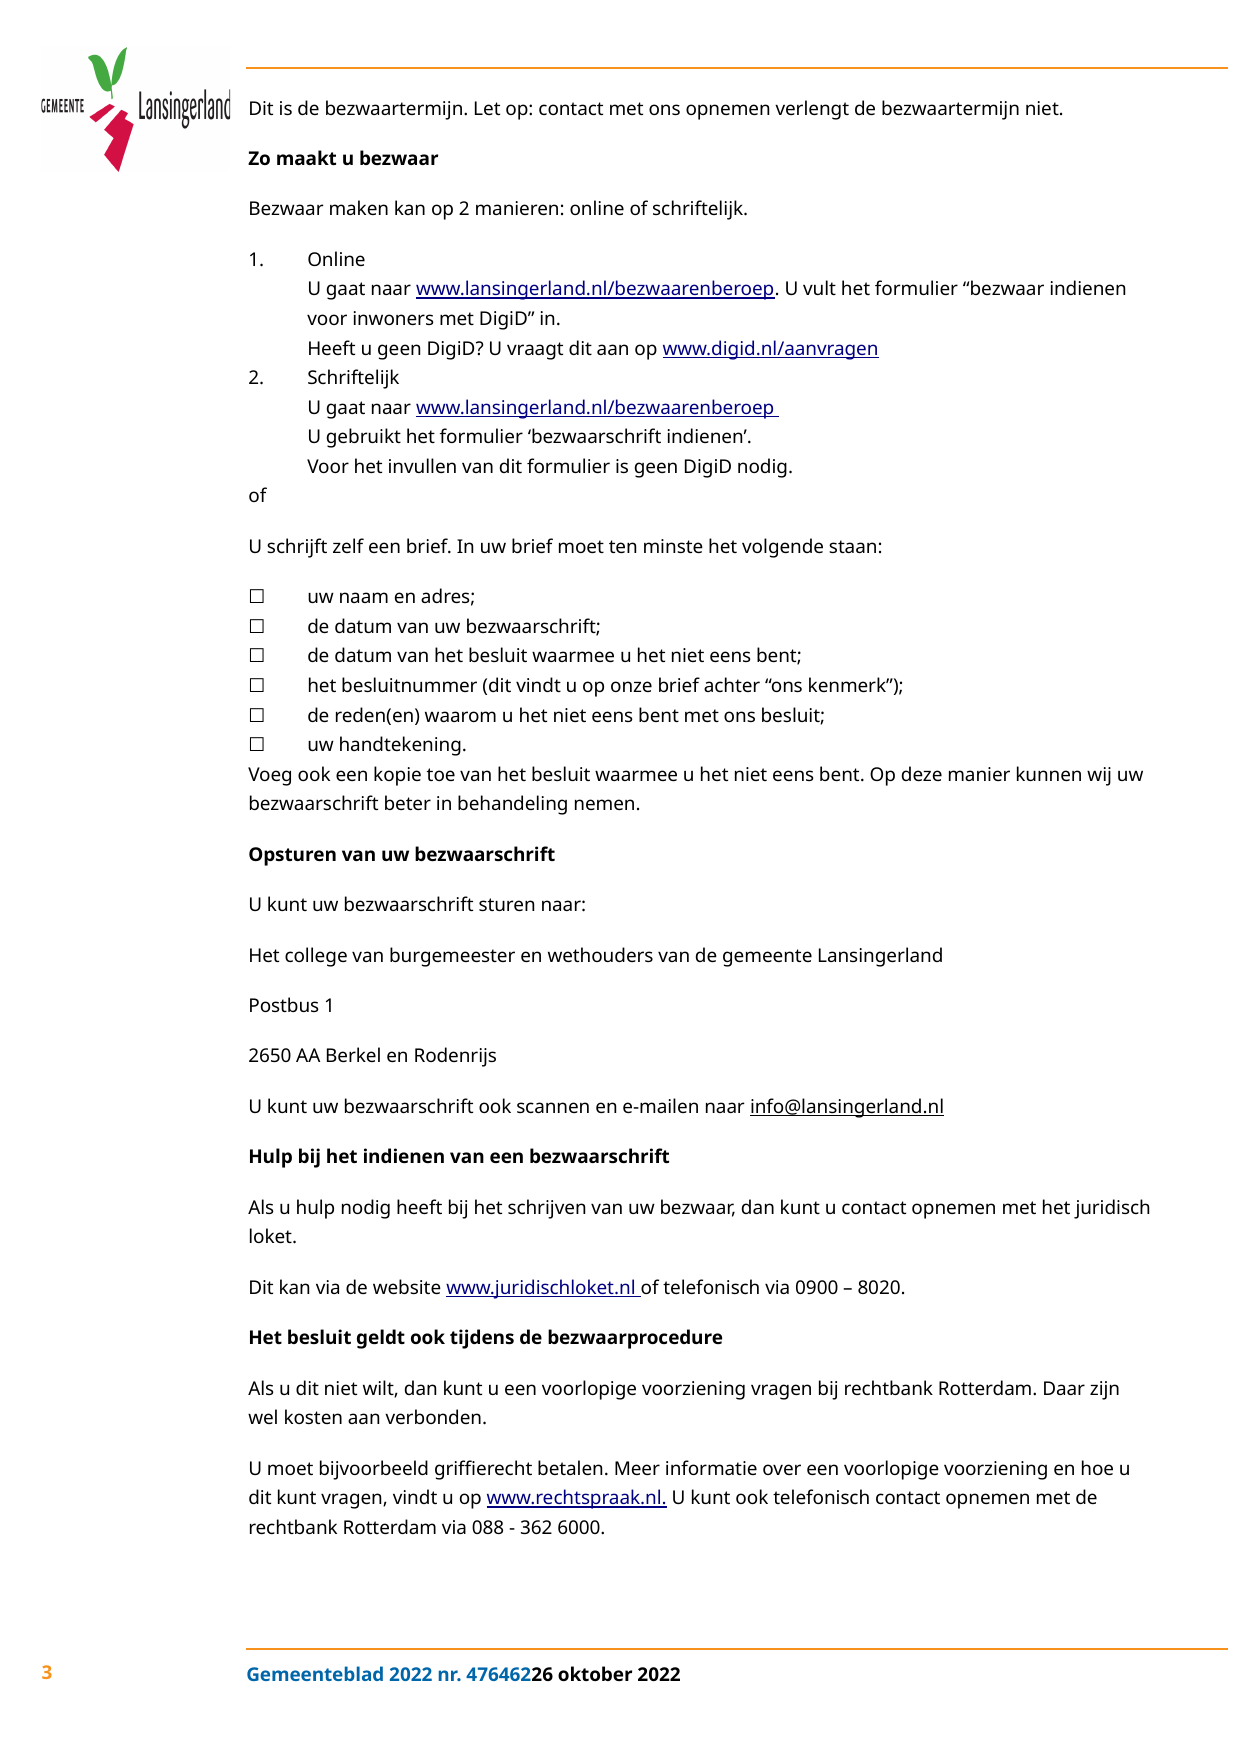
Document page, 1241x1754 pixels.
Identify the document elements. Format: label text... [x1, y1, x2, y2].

text Het college van burgemeester en wethouders van de gemeente Lansingerland [248, 942, 1152, 968]
list U gaat naar www.lansingerland.nl/bezwaarenberoep [248, 394, 1152, 420]
list de datum van uw bezwaarschrift; [248, 613, 1152, 639]
list Voor het invullen van dit formulier is geen DigiD nodig. [248, 453, 1152, 479]
text Het besluit geldt ook tijdens de bezwaarprocedure [248, 1324, 1152, 1350]
text Opsturen van uw bezwaarschrift [248, 841, 1152, 867]
list uw naam en adres; [248, 583, 1152, 609]
text U kunt uw bezwaarschrift sturen naar: [248, 891, 1152, 917]
text U schrijft zelf een brief. In uw brief moet ten minste het volgende staan: [248, 533, 1152, 559]
list Schriftelijk [248, 364, 1152, 390]
text Hulp bij het indienen van een bezwaarschrift [248, 1143, 1152, 1169]
text of [248, 483, 1152, 508]
list Heeft u geen DigiD? U vraagt dit aan op www.digid.nl/aanvragen [248, 335, 1152, 361]
text 2650 AA Berkel en Rodenrijs [248, 1043, 1152, 1068]
text Zo maakt u bezwaar [248, 145, 1152, 171]
list de datum van het besluit waarmee u het niet eens bent; [248, 643, 1152, 668]
text U moet bijvoorbeeld griffierecht betalen. Meer informatie over een voorlopige voorziening en hoe u dit kunt vragen, vindt u op www.rechtspraak.nl. U kunt ook telefonisch contact opnemen met de rechtbank Rotterdam via 088 - 362 6000. [248, 1455, 1152, 1540]
text Bezwaar maken kan op 2 manieren: online of schriftelijk. [248, 196, 1152, 221]
list uw handtekening. [248, 731, 1152, 757]
text Postbus 1 [248, 992, 1152, 1018]
list de reden(en) waarom u het niet eens bent met ons besluit; [248, 702, 1152, 728]
list het besluitnummer (dit vindt u op onze brief achter “ons kenmerk”); [248, 672, 1152, 698]
text Als u dit niet wilt, dan kunt u een voorlopige voorziening vragen bij rechtbank Rotterdam. Daar zijn wel kosten aan verbonden. [248, 1375, 1152, 1430]
text Dit kan via de website www.juridischloket.nl of telefonisch via 0900 – 8020. [248, 1274, 1152, 1300]
list U gebruikt het formulier ‘bezwaarschrift indienen’. [248, 423, 1152, 449]
list U gaat naar www.lansingerland.nl/bezwaarenberoep. U vult het formulier “bezwaar indienen voor inwoners met DigiD” in. [248, 276, 1152, 331]
list Online [248, 246, 1152, 272]
text Dit is de bezwaartermijn. Let op: contact met ons opnemen verlengt de bezwaartermijn niet. [248, 95, 1152, 121]
text Als u hulp nodig heeft bij het schrijven van uw bezwaar, dan kunt u contact opnemen met het juridisch loket. [248, 1194, 1152, 1249]
text Voeg ook een kopie toe van het besluit waarmee u het niet eens bent. Op deze manier kunnen wij uw bezwaarschrift beter in behandeling nemen. [248, 761, 1152, 816]
text U kunt uw bezwaarschrift ook scannen en e-mailen naar info@lansingerland.nl [248, 1093, 1152, 1119]
picture [41, 47, 231, 172]
